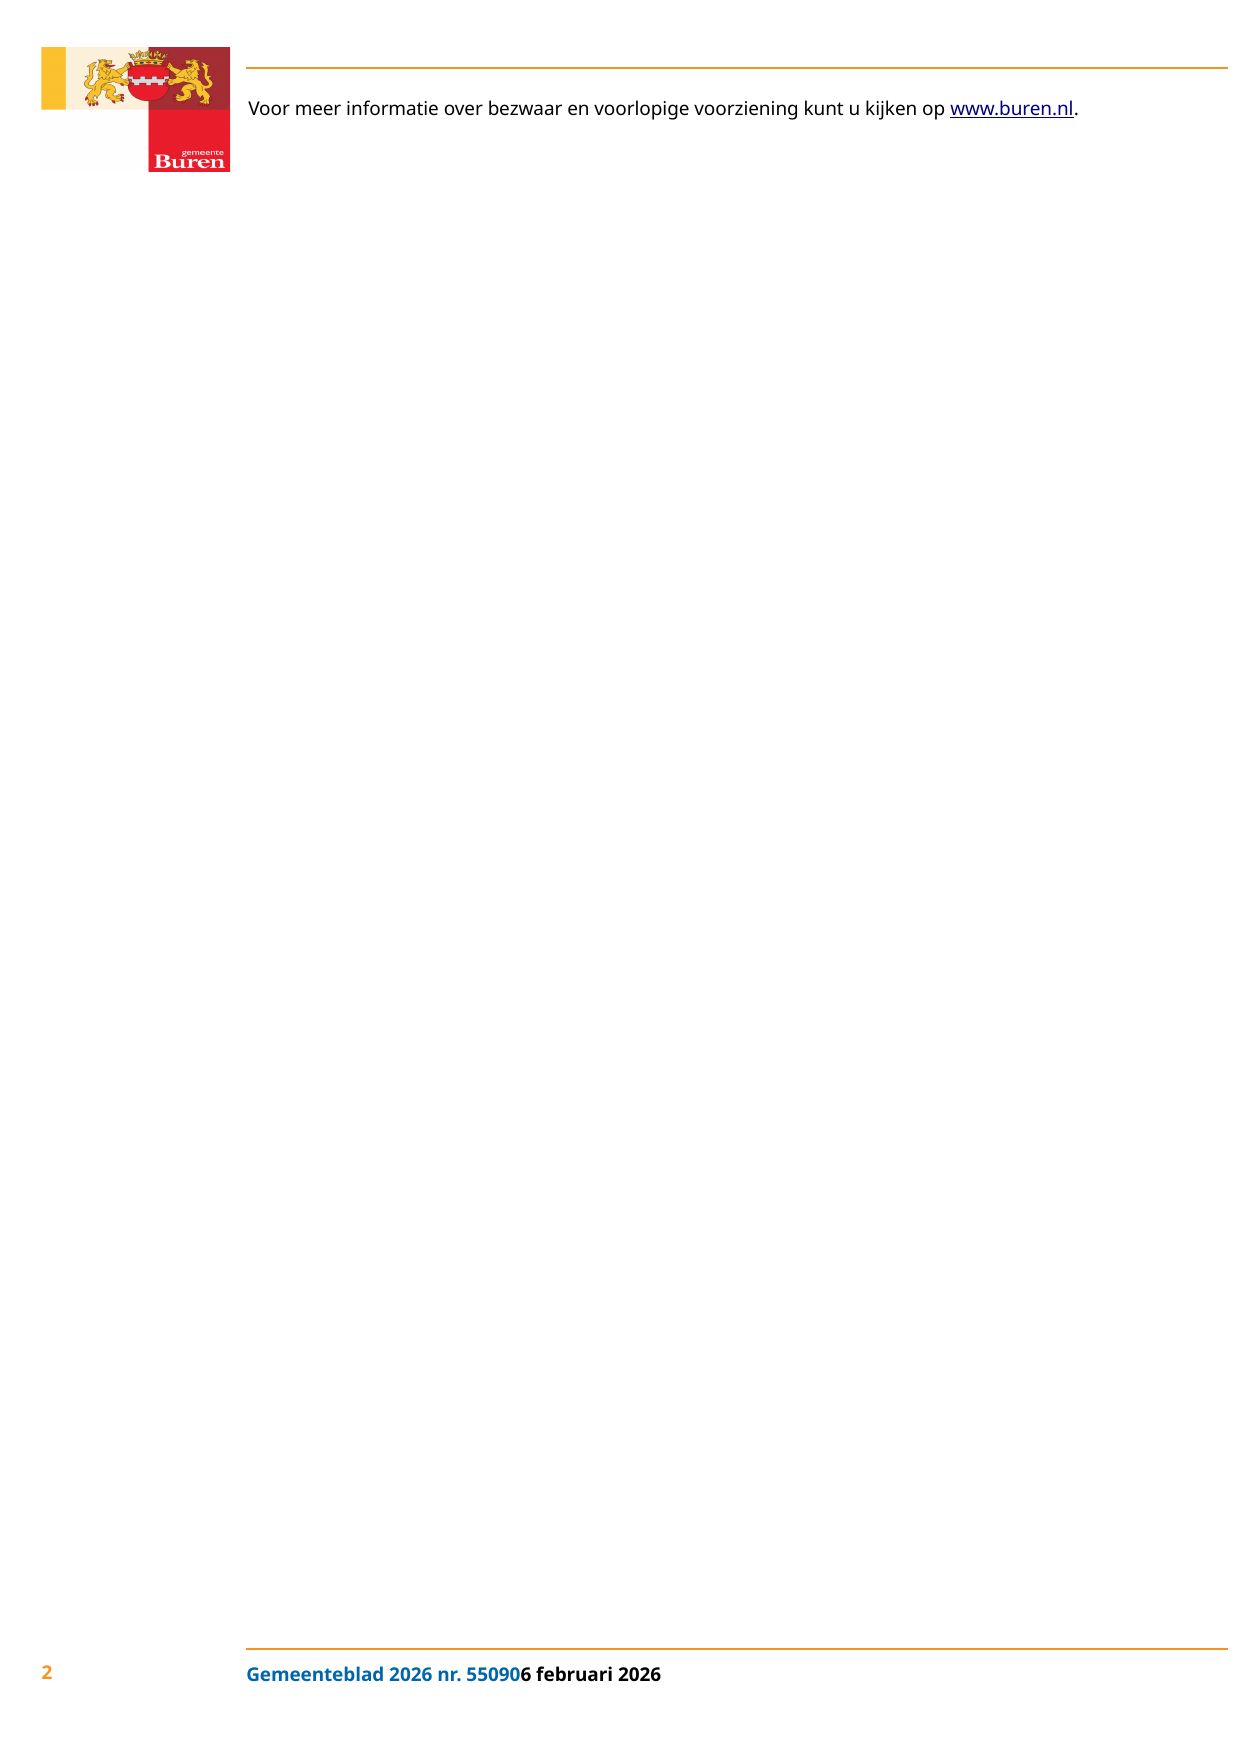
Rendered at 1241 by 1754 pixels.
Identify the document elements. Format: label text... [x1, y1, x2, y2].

text Voor meer informatie over bezwaar en voorlopige voorziening kunt u kijken op www.buren.nl. [248, 95, 1152, 121]
picture [41, 47, 231, 172]
